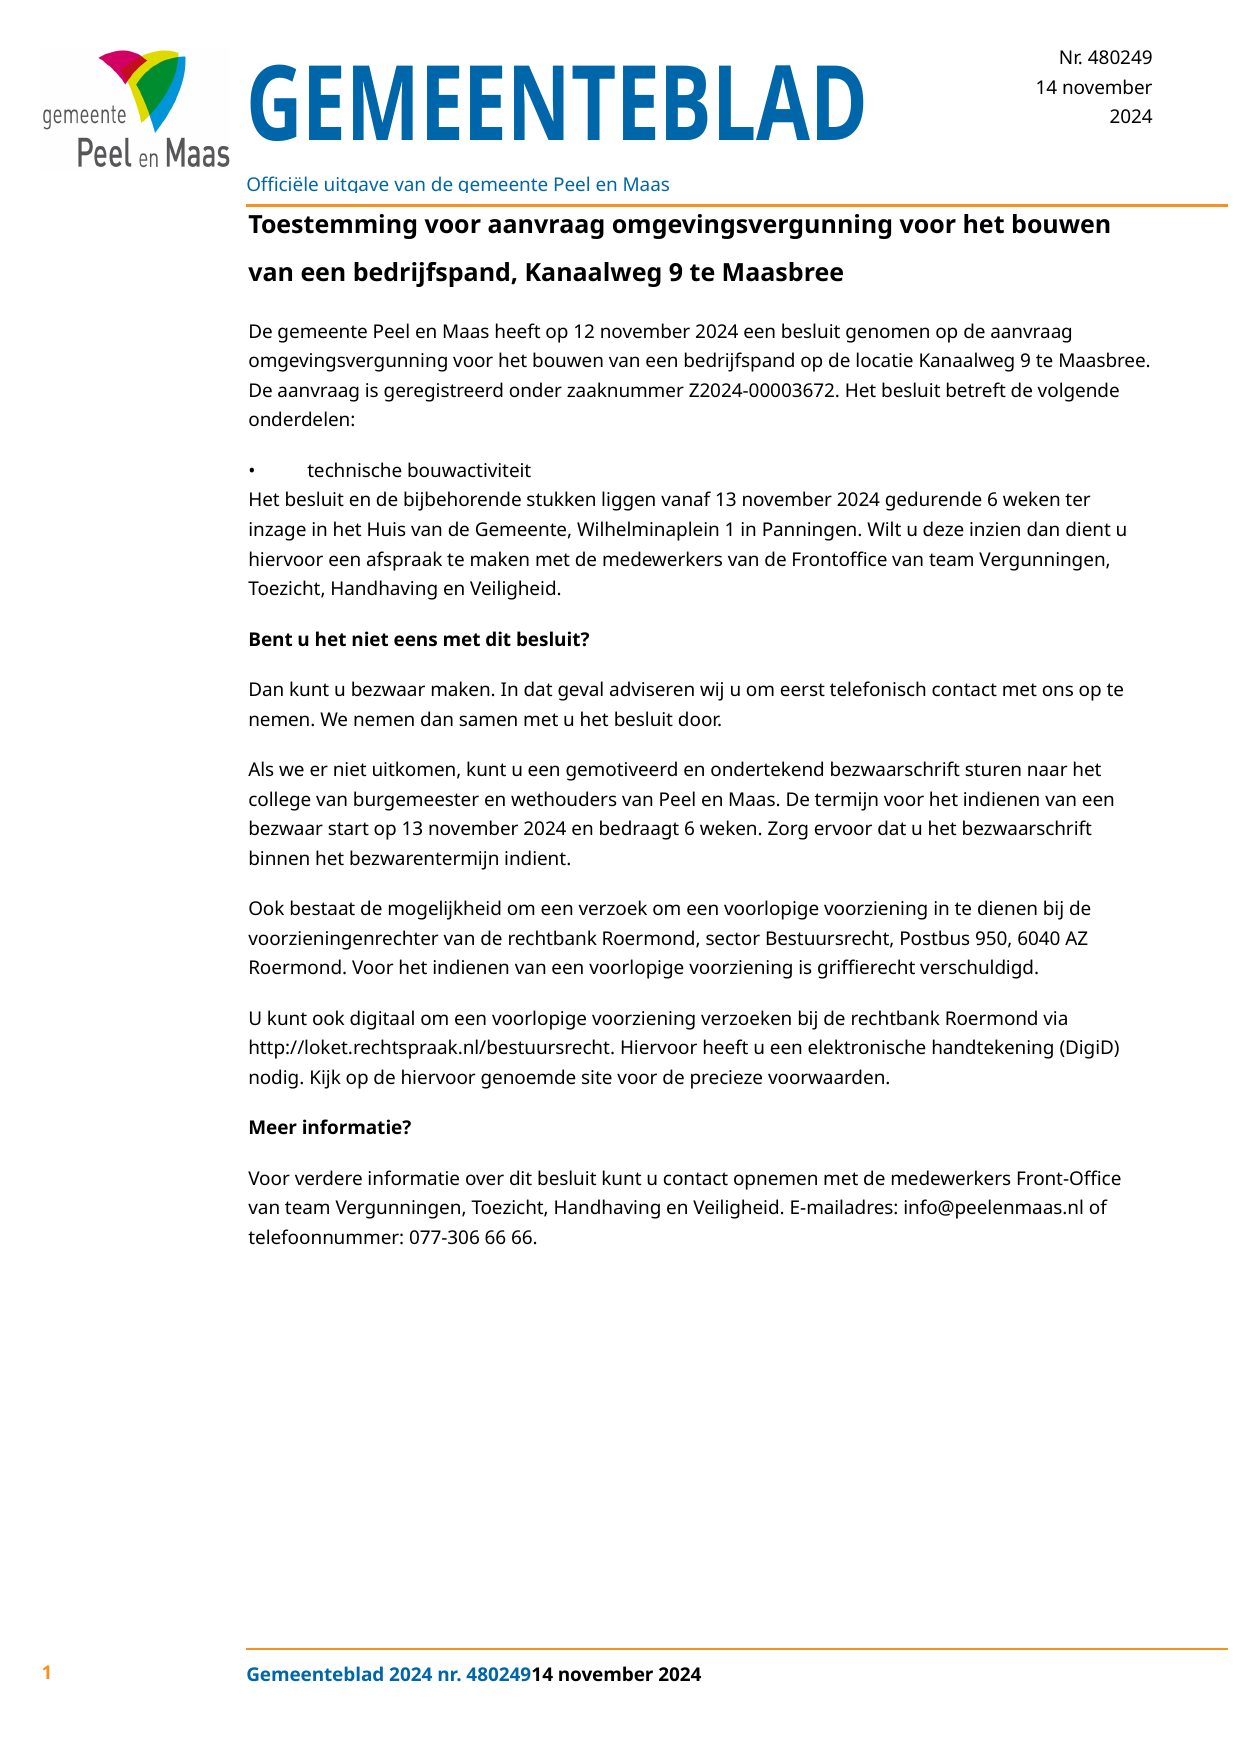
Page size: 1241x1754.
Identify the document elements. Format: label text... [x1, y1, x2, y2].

text U kunt ook digitaal om een voorlopige voorziening verzoeken bij de rechtbank Roermond via http://loket.rechtspraak.nl/bestuursrecht. Hiervoor heeft u een elektronische handtekening (DigiD) nodig. Kijk op de hiervoor genoemde site voor de precieze voorwaarden. [248, 1005, 1152, 1090]
text Ook bestaat de mogelijkheid om een verzoek om een voorlopige voorziening in te dienen bij de voorzieningenrechter van de rechtbank Roermond, sector Bestuursrecht, Postbus 950, 6040 AZ Roermond. Voor het indienen van een voorlopige voorziening is griffierecht verschuldigd. [248, 895, 1152, 980]
text Toestemming voor aanvraag omgevingsvergunning voor het bouwen van een bedrijfspand, Kanaalweg 9 te Maasbree [248, 207, 1152, 288]
text Dan kunt u bezwaar maken. In dat geval adviseren wij u om eerst telefonisch contact met ons op te nemen. We nemen dan samen met u het besluit door. [248, 676, 1152, 732]
text De gemeente Peel en Maas heeft op 12 november 2024 een besluit genomen op de aanvraag omgevingsvergunning voor het bouwen van een bedrijfspand op de locatie Kanaalweg 9 te Maasbree. De aanvraag is geregistreerd onder zaaknummer Z2024-00003672. Het besluit betreft de volgende onderdelen: [248, 318, 1152, 432]
text Meer informatie? [248, 1114, 1152, 1140]
text Het besluit en de bijbehorende stukken liggen vanaf 13 november 2024 gedurende 6 weken ter inzage in het Huis van de Gemeente, Wilhelminaplein 1 in Panningen. Wilt u deze inzien dan dient u hiervoor een afspraak te maken met de medewerkers van de Frontoffice van team Vergunningen, Toezicht, Handhaving en Veiligheid. [248, 487, 1152, 601]
text Voor verdere informatie over dit besluit kunt u contact opnemen met de medewerkers Front-Office van team Vergunningen, Toezicht, Handhaving en Veiligheid. E-mailadres: info@peelenmaas.nl of telefoonnummer: 077-306 66 66. [248, 1165, 1152, 1250]
picture [41, 47, 231, 172]
text Als we er niet uitkomen, kunt u een gemotiveerd en ondertekend bezwaarschrift sturen naar het college van burgemeester en wethouders van Peel en Maas. De termijn voor het indienen van een bezwaar start op 13 november 2024 en bedraagt 6 weken. Zorg ervoor dat u het bezwaarschrift binnen het bezwarentermijn indient. [248, 756, 1152, 871]
list technische bouwactiviteit [248, 457, 1152, 483]
text Bent u het niet eens met dit besluit? [248, 626, 1152, 652]
